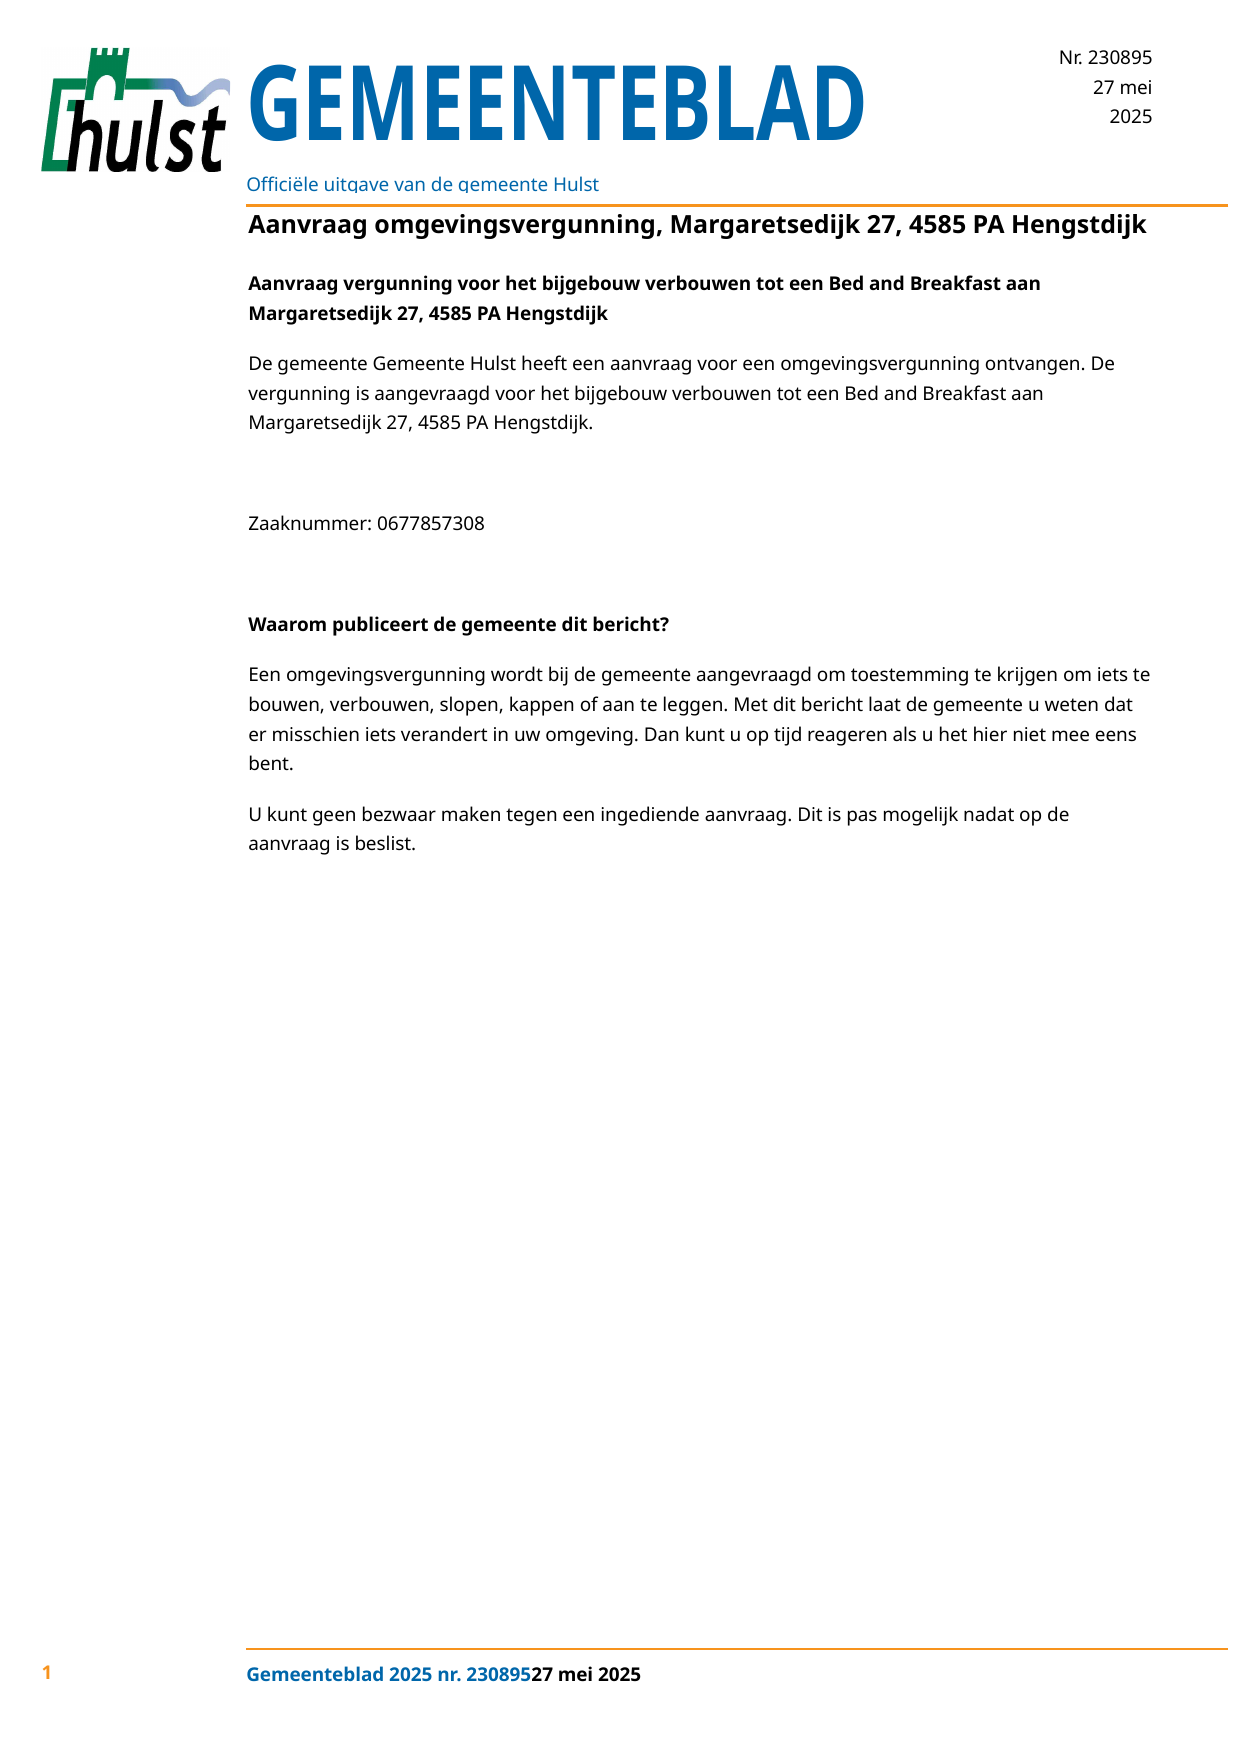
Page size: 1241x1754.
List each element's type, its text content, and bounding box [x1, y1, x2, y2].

text Aanvraag omgevingsvergunning, Margaretsedijk 27, 4585 PA Hengstdijk [248, 207, 1152, 241]
picture [41, 47, 231, 172]
text Waarom publiceert de gemeente dit bericht? [248, 611, 1152, 637]
text U kunt geen bezwaar maken tegen een ingediende aanvraag. Dit is pas mogelijk nadat op de aanvraag is beslist. [248, 801, 1152, 856]
text Zaaknummer: 0677857308 [248, 510, 1152, 536]
text De gemeente Gemeente Hulst heeft een aanvraag voor een omgevingsvergunning ontvangen. De vergunning is aangevraagd voor het bijgebouw verbouwen tot een Bed and Breakfast aan Margaretsedijk 27, 4585 PA Hengstdijk. [248, 350, 1152, 435]
text Aanvraag vergunning voor het bijgebouw verbouwen tot een Bed and Breakfast aan Margaretsedijk 27, 4585 PA Hengstdijk [248, 270, 1152, 326]
text Een omgevingsvergunning wordt bij de gemeente aangevraagd om toestemming te krijgen om iets te bouwen, verbouwen, slopen, kappen of aan te leggen. Met dit bericht laat de gemeente u weten dat er misschien iets verandert in uw omgeving. Dan kunt u op tijd reageren als u het hier niet mee eens bent. [248, 662, 1152, 776]
